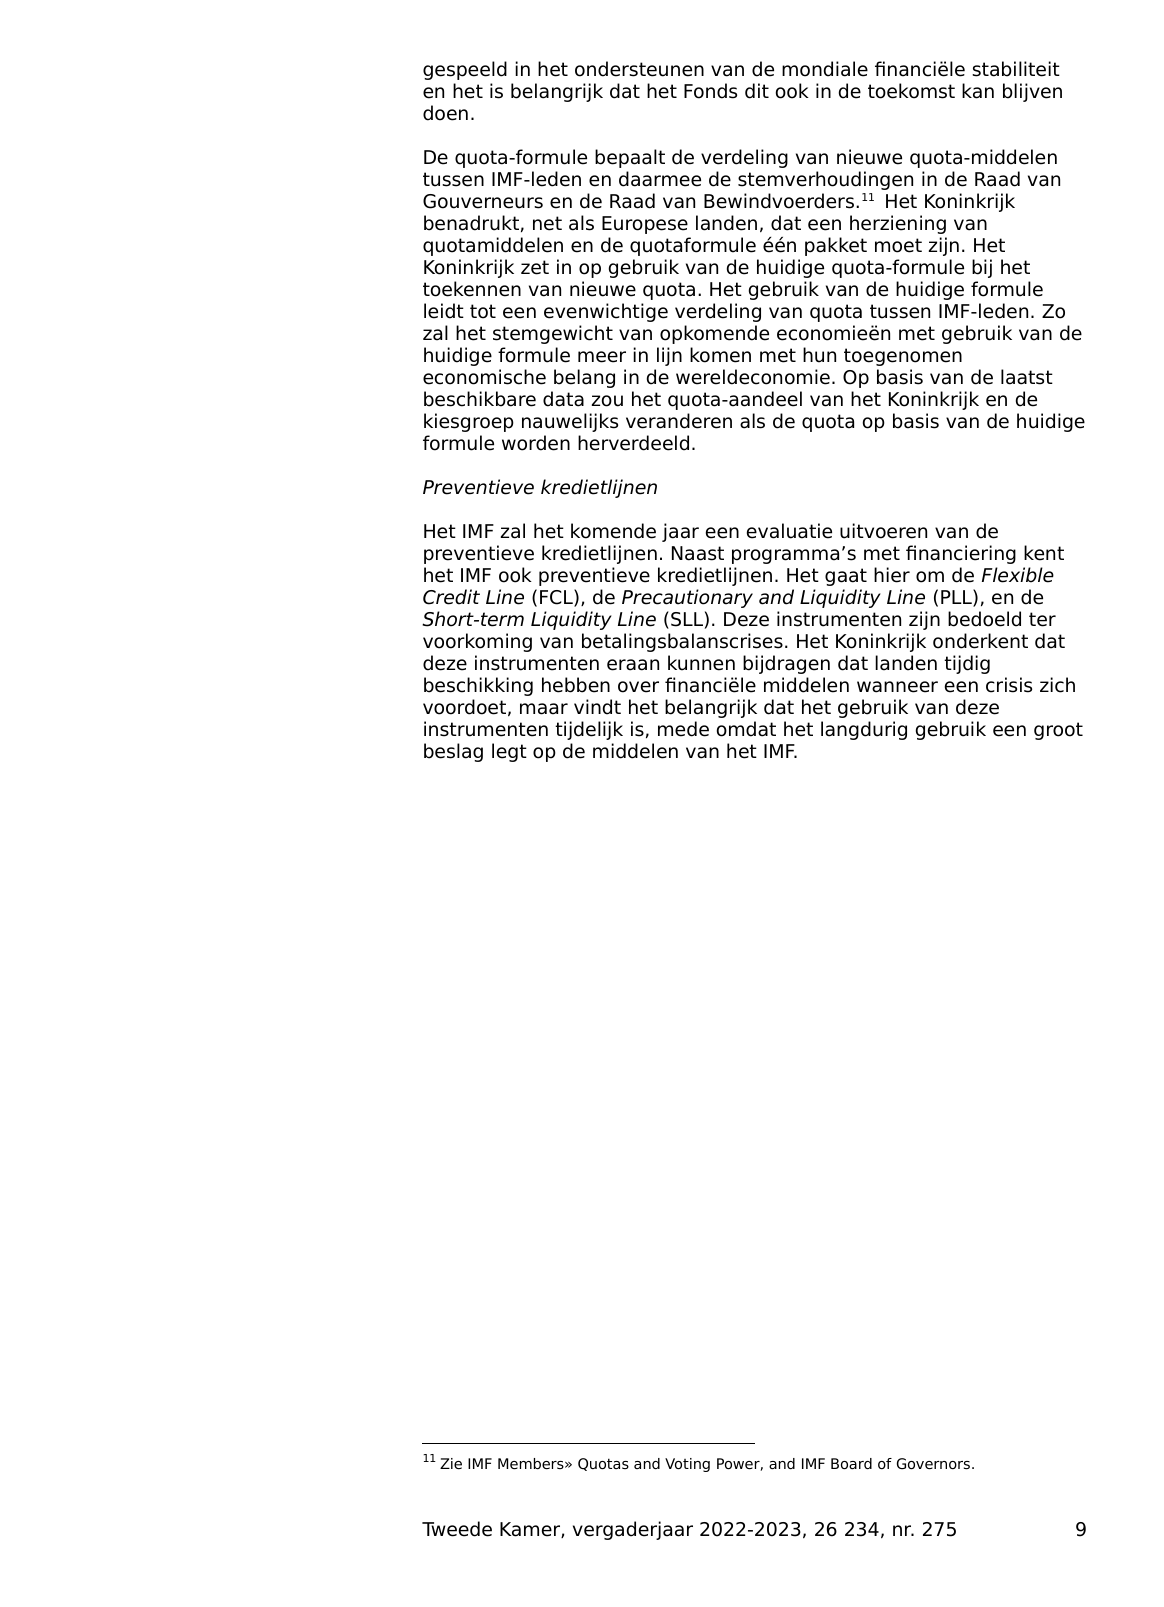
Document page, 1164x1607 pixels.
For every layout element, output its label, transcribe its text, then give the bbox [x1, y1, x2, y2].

text De quota-formule bepaalt de verdeling van nieuwe quota-middelen tussen IMF-leden en daarmee de stemverhoudingen in de Raad van Gouverneurs en de Raad van Bewindvoerders. Het Koninkrijk benadrukt, net als Europese landen, dat een herziening van quotamiddelen en de quotaformule één pakket moet zijn. Het Koninkrijk zet in op gebruik van de huidige quota-formule bij het toekennen van nieuwe quota. Het gebruik van de huidige formule leidt tot een evenwichtige verdeling van quota tussen IMF-leden. Zo zal het stemgewicht van opkomende economieën met gebruik van de huidige formule meer in lijn komen met hun toegenomen economische belang in de wereldeconomie. Op basis van de laatst beschikbare data zou het quota-aandeel van het Koninkrijk en de kiesgroep nauwelijks veranderen als de quota op basis van de huidige formule worden herverdeeld. [422, 147, 1087, 455]
text Het IMF zal het komende jaar een evaluatie uitvoeren van de preventieve kredietlijnen. Naast programma’s met financiering kent het IMF ook preventieve kredietlijnen. Het gaat hier om de Flexible Credit Line (FCL), de Precautionary and Liquidity Line (PLL), en de Short-term Liquidity Line (SLL). Deze instrumenten zijn bedoeld ter voorkoming van betalingsbalanscrises. Het Koninkrijk onderkent dat deze instrumenten eraan kunnen bijdragen dat landen tijdig beschikking hebben over financiële middelen wanneer een crisis zich voordoet, maar vindt het belangrijk dat het gebruik van deze instrumenten tijdelijk is, mede omdat het langdurig gebruik een groot beslag legt op de middelen van het IMF. [422, 521, 1087, 763]
text Zie IMF Members» Quotas and Voting Power, and IMF Board of Governors. [422, 1452, 1087, 1474]
subtitle Preventieve kredietlijnen [422, 477, 1087, 499]
text gespeeld in het ondersteunen van de mondiale financiële stabiliteit en het is belangrijk dat het Fonds dit ook in de toekomst kan blijven doen. [422, 59, 1087, 125]
